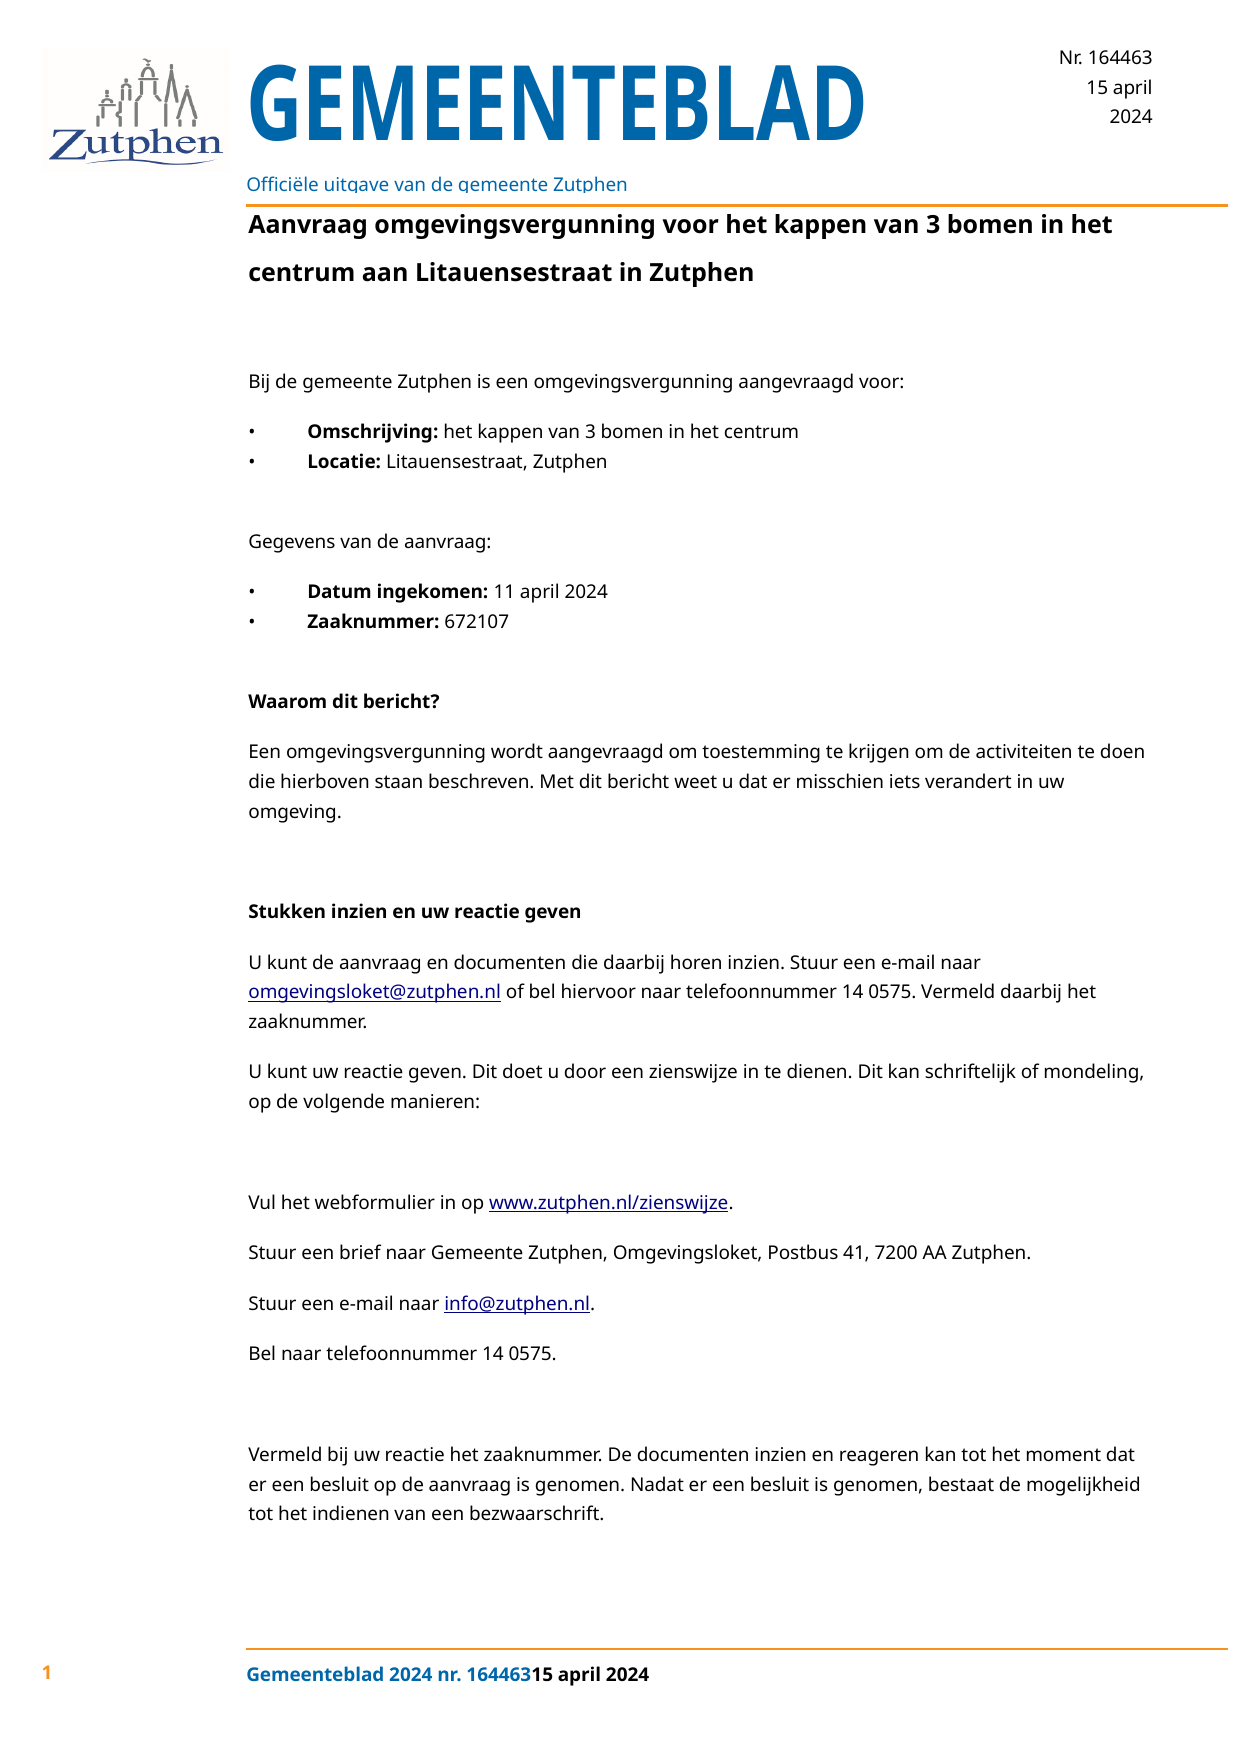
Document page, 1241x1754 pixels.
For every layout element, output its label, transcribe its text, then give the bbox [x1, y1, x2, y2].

text Bij de gemeente Zutphen is een omgevingsvergunning aangevraagd voor: [248, 368, 1152, 394]
text U kunt uw reactie geven. Dit doet u door een zienswijze in te dienen. Dit kan schriftelijk of mondeling, op de volgende manieren: [248, 1059, 1152, 1114]
text Stuur een e-mail naar info@zutphen.nl. [248, 1290, 1152, 1316]
text Bel naar telefoonnummer 14 0575. [248, 1340, 1152, 1366]
text U kunt de aanvraag en documenten die daarbij horen inzien. Stuur een e-mail naar omgevingsloket@zutphen.nl of bel hiervoor naar telefoonnummer 14 0575. Vermeld daarbij het zaaknummer. [248, 949, 1152, 1034]
text Een omgevingsvergunning wordt aangevraagd om toestemming te krijgen om de activiteiten te doen die hierboven staan beschreven. Met dit bericht weet u dat er misschien iets verandert in uw omgeving. [248, 739, 1152, 824]
text Stukken inzien en uw reactie geven [248, 899, 1152, 924]
list Locatie: Litauensestraat, Zutphen [248, 448, 1152, 474]
list Omschrijving: het kappen van 3 bomen in het centrum [248, 419, 1152, 444]
list Zaaknummer: 672107 [248, 608, 1152, 634]
picture [41, 47, 231, 172]
text Vul het webformulier in op www.zutphen.nl/zienswijze. [248, 1189, 1152, 1215]
text Gegevens van de aanvraag: [248, 528, 1152, 554]
text Stuur een brief naar Gemeente Zutphen, Omgevingsloket, Postbus 41, 7200 AA Zutphen. [248, 1239, 1152, 1265]
text Vermeld bij uw reactie het zaaknummer. De documenten inzien en reageren kan tot het moment dat er een besluit op de aanvraag is genomen. Nadat er een besluit is genomen, bestaat de mogelijkheid tot het indienen van een bezwaarschrift. [248, 1441, 1152, 1526]
text Aanvraag omgevingsvergunning voor het kappen van 3 bomen in het centrum aan Litauensestraat in Zutphen [248, 207, 1152, 288]
list Datum ingekomen: 11 april 2024 [248, 579, 1152, 604]
text Waarom dit bericht? [248, 688, 1152, 714]
